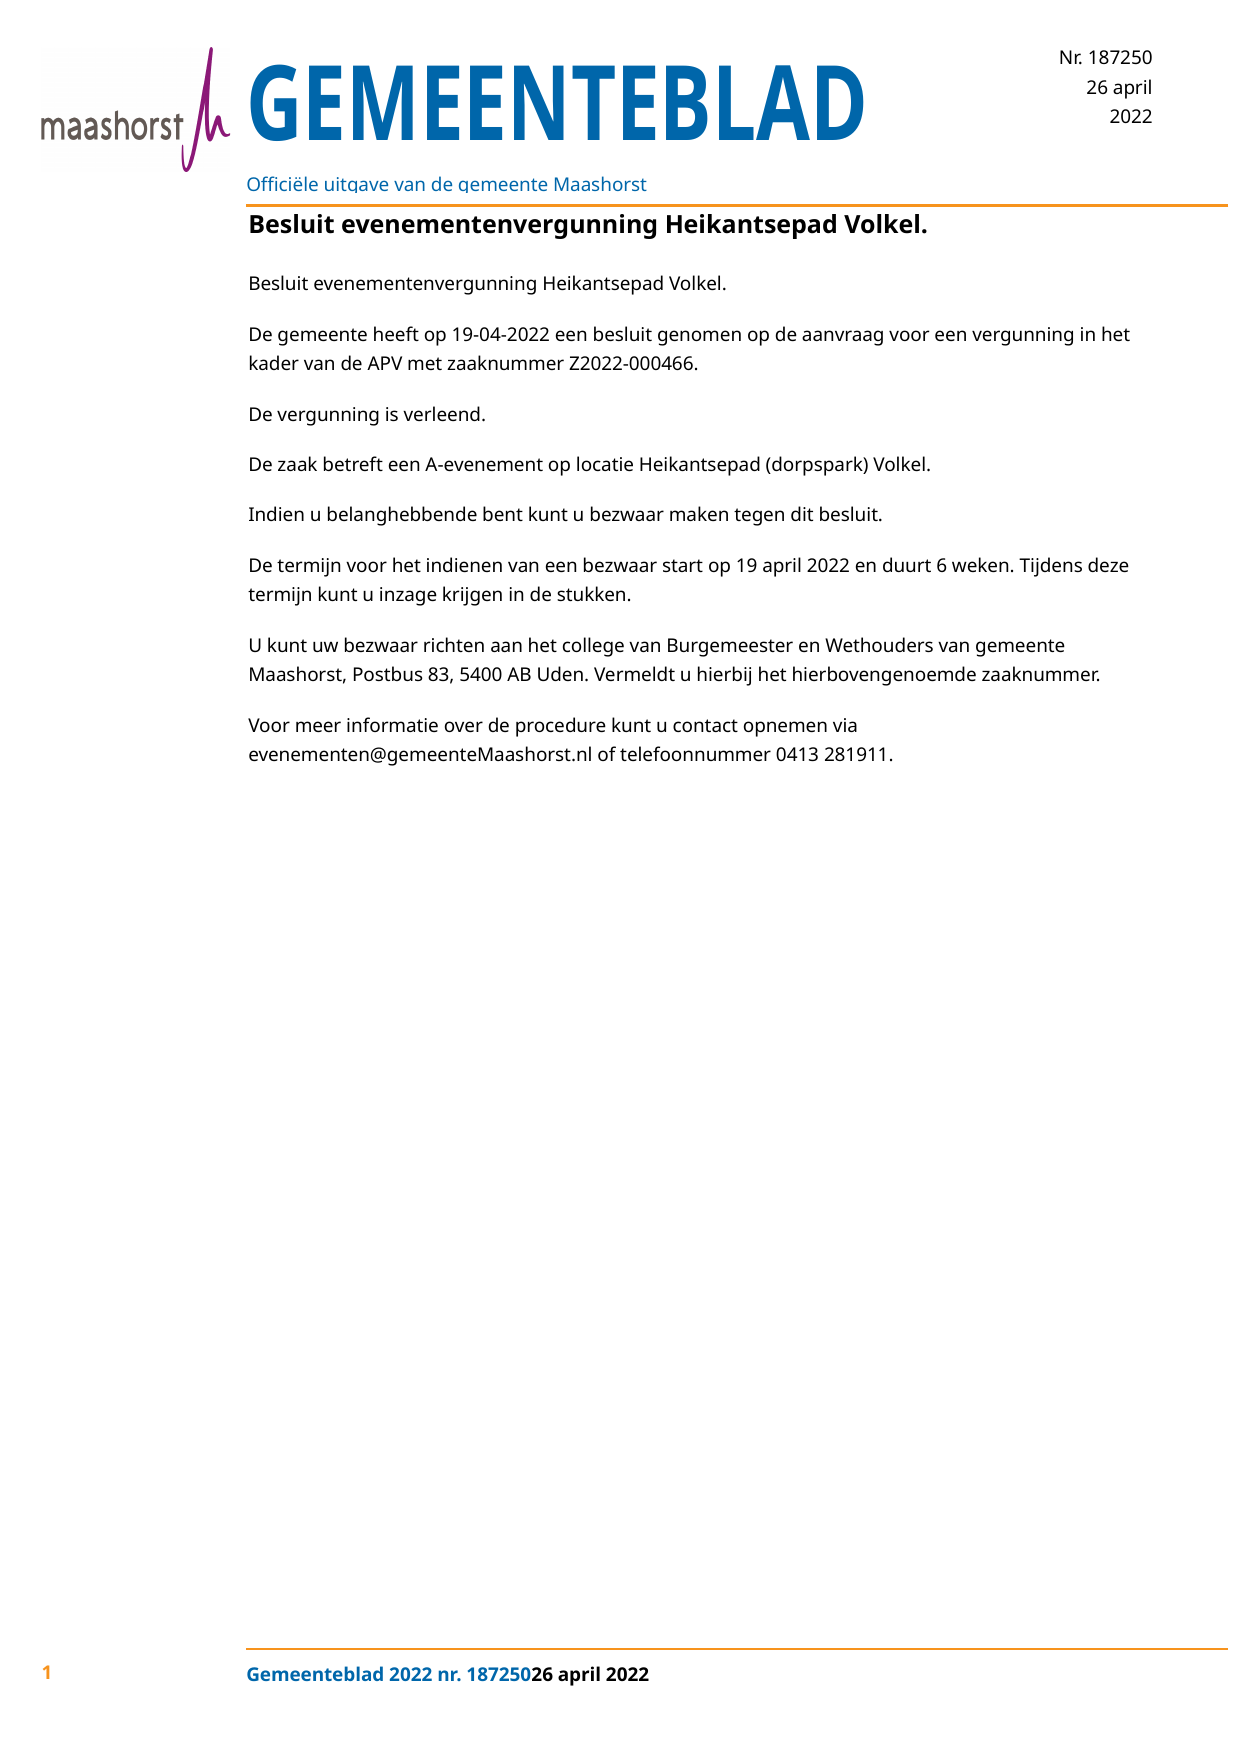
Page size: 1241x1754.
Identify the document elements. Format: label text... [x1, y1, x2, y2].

picture [41, 47, 231, 172]
text Besluit evenementenvergunning Heikantsepad Volkel. [248, 270, 1152, 296]
text De gemeente heeft op 19-04-2022 een besluit genomen op de aanvraag voor een vergunning in het kader van de APV met zaaknummer Z2022-000466. [248, 321, 1152, 376]
text Voor meer informatie over de procedure kunt u contact opnemen via evenementen@gemeenteMaashorst.nl of telefoonnummer 0413 281911. [248, 712, 1152, 767]
text Indien u belanghebbende bent kunt u bezwaar maken tegen dit besluit. [248, 502, 1152, 527]
text De vergunning is verleend. [248, 401, 1152, 426]
text De zaak betreft een A-evenement op locatie Heikantsepad (dorpspark) Volkel. [248, 451, 1152, 477]
text Besluit evenementenvergunning Heikantsepad Volkel. [248, 207, 1152, 241]
text De termijn voor het indienen van een bezwaar start op 19 april 2022 en duurt 6 weken. Tijdens deze termijn kunt u inzage krijgen in de stukken. [248, 552, 1152, 607]
text U kunt uw bezwaar richten aan het college van Burgemeester en Wethouders van gemeente Maashorst, Postbus 83, 5400 AB Uden. Vermeldt u hierbij het hierbovengenoemde zaaknummer. [248, 632, 1152, 687]
